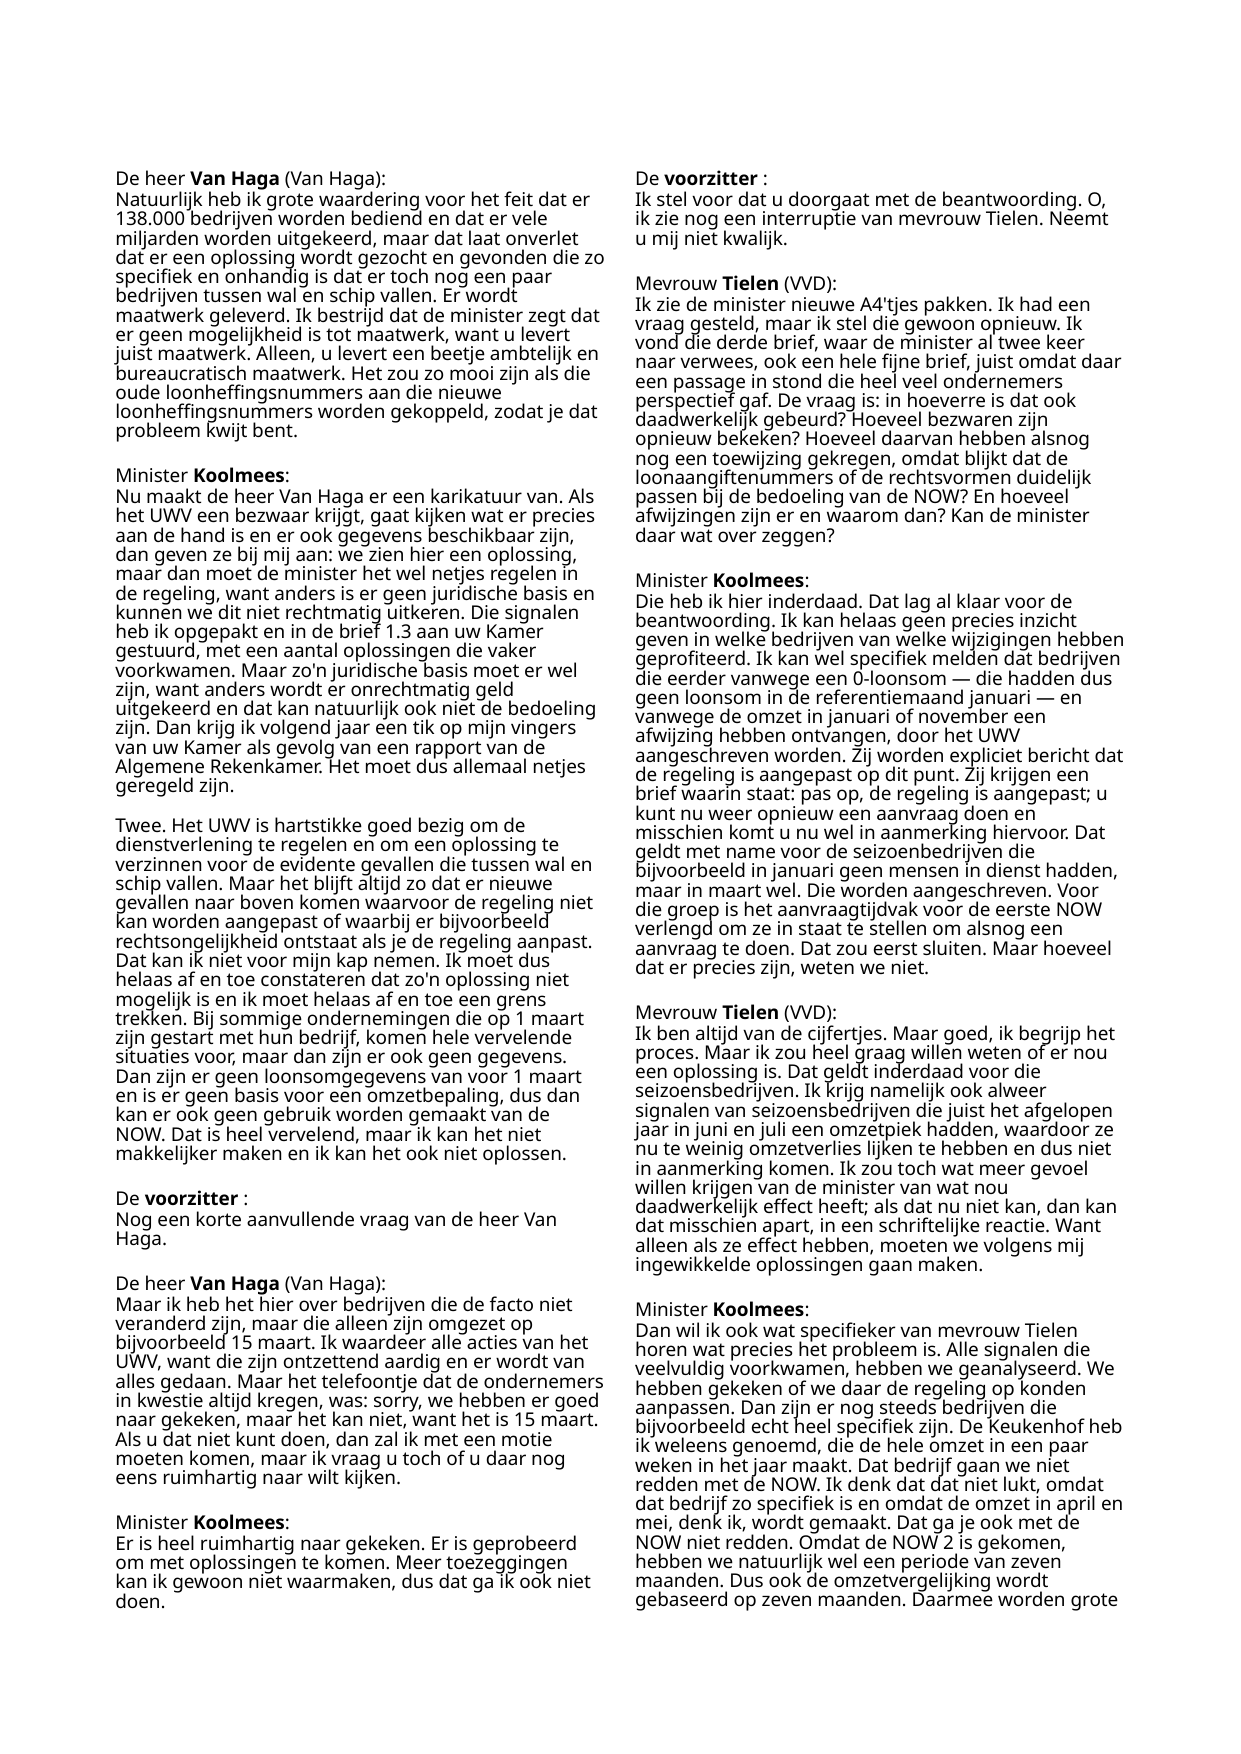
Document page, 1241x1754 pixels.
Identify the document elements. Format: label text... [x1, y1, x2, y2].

text Ik zie de minister nieuwe A4'tjes pakken. Ik had een vraag gesteld, maar ik stel die gewoon opnieuw. Ik vond die derde brief, waar de minister al twee keer naar verwees, ook een hele fijne brief, juist omdat daar een passage in stond die heel veel ondernemers perspectief gaf. De vraag is: in hoeverre is dat ook daadwerkelijk gebeurd? Hoeveel bezwaren zijn opnieuw bekeken? Hoeveel daarvan hebben alsnog nog een toewijzing gekregen, omdat blijkt dat de loonaangiftenummers of de rechtsvormen duidelijk passen bij de bedoeling van de NOW? En hoeveel afwijzingen zijn er en waarom dan? Kan de minister daar wat over zeggen? [635, 296, 1125, 546]
text Mevrouw Tielen (VVD): [635, 999, 1125, 1024]
text Nog een korte aanvullende vraag van de heer Van Haga. [115, 1211, 605, 1249]
text Natuurlijk heb ik grote waardering voor het feit dat er 138.000 bedrijven worden bediend en dat er vele miljarden worden uitgekeerd, maar dat laat onverlet dat er een oplossing wordt gezocht en gevonden die zo specifiek en onhandig is dat er toch nog een paar bedrijven tussen wal en schip vallen. Er wordt maatwerk geleverd. Ik bestrijd dat de minister zegt dat er geen mogelijkheid is tot maatwerk, want u levert juist maatwerk. Alleen, u levert een beetje ambtelijk en bureaucratisch maatwerk. Het zou zo mooi zijn als die oude loonheffingsnummers aan die nieuwe loonheffingsnummers worden gekoppeld, zodat je dat probleem kwijt bent. [115, 191, 605, 442]
text De heer Van Haga (Van Haga): [115, 1270, 605, 1296]
text Minister Koolmees: [115, 462, 605, 488]
text Mevrouw Tielen (VVD): [635, 270, 1125, 296]
text Minister Koolmees: [115, 1509, 605, 1535]
text Maar ik heb het hier over bedrijven die de facto niet veranderd zijn, maar die alleen zijn omgezet op bijvoorbeeld 15 maart. Ik waardeer alle acties van het UWV, want die zijn ontzettend aardig en er wordt van alles gedaan. Maar het telefoontje dat de ondernemers in kwestie altijd kregen, was: sorry, we hebben er goed naar gekeken, maar het kan niet, want het is 15 maart. Als u dat niet kunt doen, dan zal ik met een motie moeten komen, maar ik vraag u toch of u daar nog eens ruimhartig naar wilt kijken. [115, 1296, 605, 1488]
text Minister Koolmees: [635, 567, 1125, 593]
text Ik ben altijd van de cijfertjes. Maar goed, ik begrijp het proces. Maar ik zou heel graag willen weten of er nou een oplossing is. Dat geldt inderdaad voor die seizoensbedrijven. Ik krijg namelijk ook alweer signalen van seizoensbedrijven die juist het afgelopen jaar in juni en juli een omzetpiek hadden, waardoor ze nu te weinig omzetverlies lijken te hebben en dus niet in aanmerking komen. Ik zou toch wat meer gevoel willen krijgen van de minister van wat nou daadwerkelijk effect heeft; als dat nu niet kan, dan kan dat misschien apart, in een schriftelijke reactie. Want alleen als ze effect hebben, moeten we volgens mij ingewikkelde oplossingen gaan maken. [635, 1024, 1125, 1275]
text Die heb ik hier inderdaad. Dat lag al klaar voor de beantwoording. Ik kan helaas geen precies inzicht geven in welke bedrijven van welke wijzigingen hebben geprofiteerd. Ik kan wel specifiek melden dat bedrijven die eerder vanwege een 0-loonsom — die hadden dus geen loonsom in de referentiemaand januari — en vanwege de omzet in januari of november een afwijzing hebben ontvangen, door het UWV aangeschreven worden. Zij worden expliciet bericht dat de regeling is aangepast op dit punt. Zij krijgen een brief waarin staat: pas op, de regeling is aangepast; u kunt nu weer opnieuw een aanvraag doen en misschien komt u nu wel in aanmerking hiervoor. Dat geldt met name voor de seizoenbedrijven die bijvoorbeeld in januari geen mensen in dienst hadden, maar in maart wel. Die worden aangeschreven. Voor die groep is het aanvraagtijdvak voor de eerste NOW verlengd om ze in staat te stellen om alsnog een aanvraag te doen. Dat zou eerst sluiten. Maar hoeveel dat er precies zijn, weten we niet. [635, 593, 1125, 978]
text Twee. Het UWV is hartstikke goed bezig om de dienstverlening te regelen en om een oplossing te verzinnen voor de evidente gevallen die tussen wal en schip vallen. Maar het blijft altijd zo dat er nieuwe gevallen naar boven komen waarvoor de regeling niet kan worden aangepast of waarbij er bijvoorbeeld rechtsongelijkheid ontstaat als je de regeling aanpast. Dat kan ik niet voor mijn kap nemen. Ik moet dus helaas af en toe constateren dat zo'n oplossing niet mogelijk is en ik moet helaas af en toe een grens trekken. Bij sommige ondernemingen die op 1 maart zijn gestart met hun bedrijf, komen hele vervelende situaties voor, maar dan zijn er ook geen gegevens. Dan zijn er geen loonsomgegevens van voor 1 maart en is er geen basis voor een omzetbepaling, dus dan kan er ook geen gebruik worden gemaakt van de NOW. Dat is heel vervelend, maar ik kan het niet makkelijker maken en ik kan het ook niet oplossen. [115, 817, 605, 1164]
text Minister Koolmees: [635, 1296, 1125, 1322]
text De voorzitter : [635, 165, 1125, 191]
text Er is heel ruimhartig naar gekeken. Er is geprobeerd om met oplossingen te komen. Meer toezeggingen kan ik gewoon niet waarmaken, dus dat ga ik ook niet doen. [115, 1535, 605, 1612]
text De voorzitter : [115, 1185, 605, 1211]
text Dan wil ik ook wat specifieker van mevrouw Tielen horen wat precies het probleem is. Alle signalen die veelvuldig voorkwamen, hebben we geanalyseerd. We hebben gekeken of we daar de regeling op konden aanpassen. Dan zijn er nog steeds bedrijven die bijvoorbeeld echt heel specifiek zijn. De Keukenhof heb ik weleens genoemd, die de hele omzet in een paar weken in het jaar maakt. Dat bedrijf gaan we niet redden met de NOW. Ik denk dat dat niet lukt, omdat dat bedrijf zo specifiek is en omdat de omzet in april en mei, denk ik, wordt gemaakt. Dat ga je ook met de NOW niet redden. Omdat de NOW 2 is gekomen, hebben we natuurlijk wel een periode van zeven maanden. Dus ook de omzetvergelijking wordt gebaseerd op zeven maanden. Daarmee worden grote [635, 1322, 1125, 1611]
text Ik stel voor dat u doorgaat met de beantwoording. O, ik zie nog een interruptie van mevrouw Tielen. Neemt u mij niet kwalijk. [635, 191, 1125, 249]
text Nu maakt de heer Van Haga er een karikatuur van. Als het UWV een bezwaar krijgt, gaat kijken wat er precies aan de hand is en er ook gegevens beschikbaar zijn, dan geven ze bij mij aan: we zien hier een oplossing, maar dan moet de minister het wel netjes regelen in de regeling, want anders is er geen juridische basis en kunnen we dit niet rechtmatig uitkeren. Die signalen heb ik opgepakt en in de brief 1.3 aan uw Kamer gestuurd, met een aantal oplossingen die vaker voorkwamen. Maar zo'n juridische basis moet er wel zijn, want anders wordt er onrechtmatig geld uitgekeerd en dat kan natuurlijk ook niet de bedoeling zijn. Dan krijg ik volgend jaar een tik op mijn vingers van uw Kamer als gevolg van een rapport van de Algemene Rekenkamer. Het moet dus allemaal netjes geregeld zijn. [115, 488, 605, 796]
text De heer Van Haga (Van Haga): [115, 165, 605, 191]
